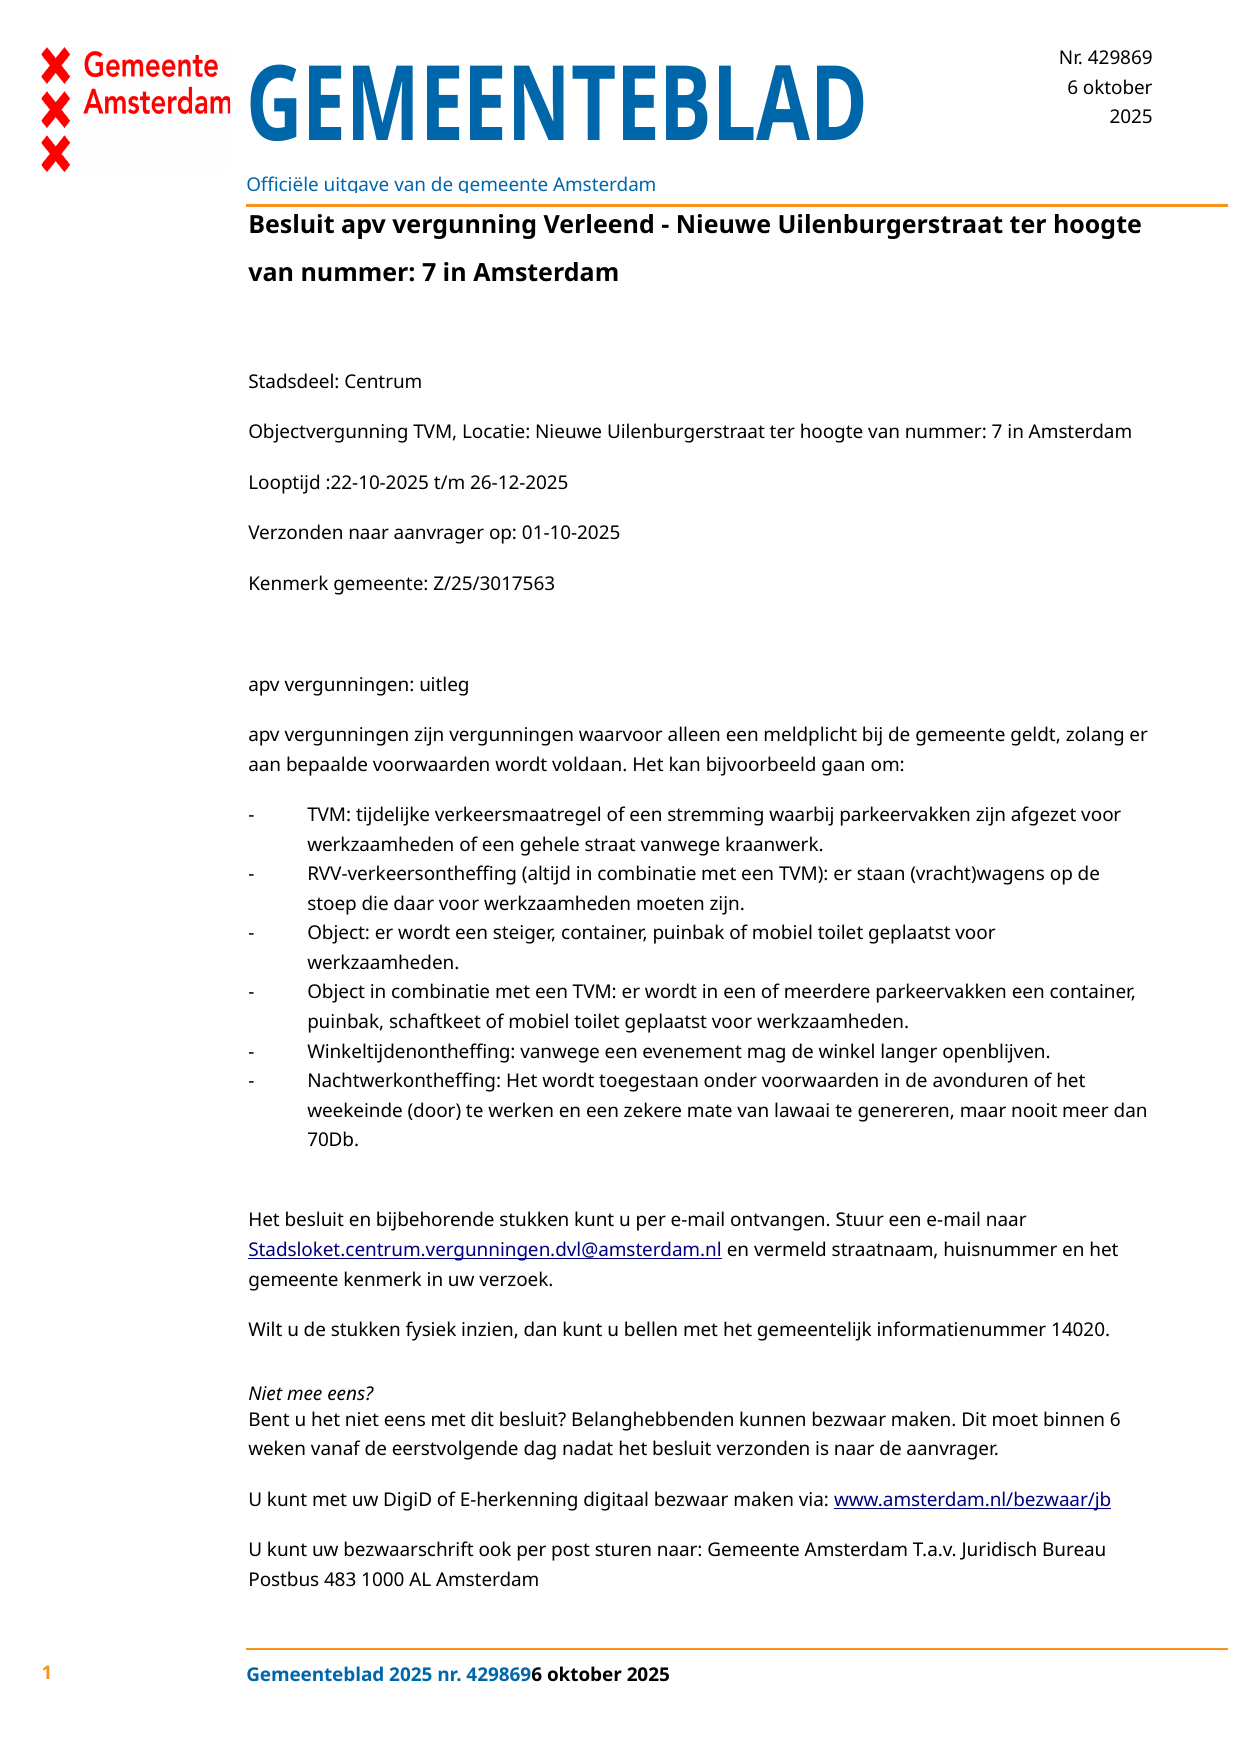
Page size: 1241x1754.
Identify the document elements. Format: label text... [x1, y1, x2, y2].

text Stadsdeel: Centrum [248, 368, 1152, 394]
text Looptijd :22-10-2025 t/m 26-12-2025 [248, 469, 1152, 495]
text Objectvergunning TVM, Locatie: Nieuwe Uilenburgerstraat ter hoogte van nummer: 7 in Amsterdam [248, 419, 1152, 444]
list RVV-verkeersontheffing (altijd in combinatie met een TVM): er staan (vracht)wagens op de stoep die daar voor werkzaamheden moeten zijn. [248, 860, 1152, 916]
text Kenmerk gemeente: Z/25/3017563 [248, 570, 1152, 596]
text Besluit apv vergunning Verleend - Nieuwe Uilenburgerstraat ter hoogte van nummer: 7 in Amsterdam [248, 207, 1152, 288]
text Wilt u de stukken fysiek inzien, dan kunt u bellen met het gemeentelijk informatienummer 14020. [248, 1316, 1152, 1342]
text apv vergunningen: uitleg [248, 671, 1152, 697]
text Verzonden naar aanvrager op: 01-10-2025 [248, 519, 1152, 545]
list Object in combinatie met een TVM: er wordt in een of meerdere parkeervakken een container, puinbak, schaftkeet of mobiel toilet geplaatst voor werkzaamheden. [248, 979, 1152, 1034]
text apv vergunningen zijn vergunningen waarvoor alleen een meldplicht bij de gemeente geldt, zolang er aan bepaalde voorwaarden wordt voldaan. Het kan bijvoorbeeld gaan om: [248, 721, 1152, 777]
list TVM: tijdelijke verkeersmaatregel of een stremming waarbij parkeervakken zijn afgezet voor werkzaamheden of een gehele straat vanwege kraanwerk. [248, 801, 1152, 857]
text U kunt met uw DigiD of E-herkenning digitaal bezwaar maken via: www.amsterdam.nl/bezwaar/jb [248, 1486, 1152, 1512]
text U kunt uw bezwaarschrift ook per post sturen naar: Gemeente Amsterdam T.a.v. Juridisch Bureau Postbus 483 1000 AL Amsterdam [248, 1536, 1152, 1592]
list Nachtwerkontheffing: Het wordt toegestaan onder voorwaarden in de avonduren of het weekeinde (door) te werken en een zekere mate van lawaai te genereren, maar nooit meer dan 70Db. [248, 1067, 1152, 1152]
list Winkeltijdenontheffing: vanwege een evenement mag de winkel langer openblijven. [248, 1038, 1152, 1064]
text Bent u het niet eens met dit besluit? Belanghebbenden kunnen bezwaar maken. Dit moet binnen 6 weken vanaf de eerstvolgende dag nadat het besluit verzonden is naar de aanvrager. [248, 1406, 1152, 1461]
picture [41, 47, 231, 172]
text Het besluit en bijbehorende stukken kunt u per e-mail ontvangen. Stuur een e-mail naar Stadsloket.centrum.vergunningen.dvl@amsterdam.nl en vermeld straatnaam, huisnummer en het gemeente kenmerk in uw verzoek. [248, 1207, 1152, 1292]
text Niet mee eens? [248, 1380, 1152, 1406]
list Object: er wordt een steiger, container, puinbak of mobiel toilet geplaatst voor werkzaamheden. [248, 919, 1152, 975]
